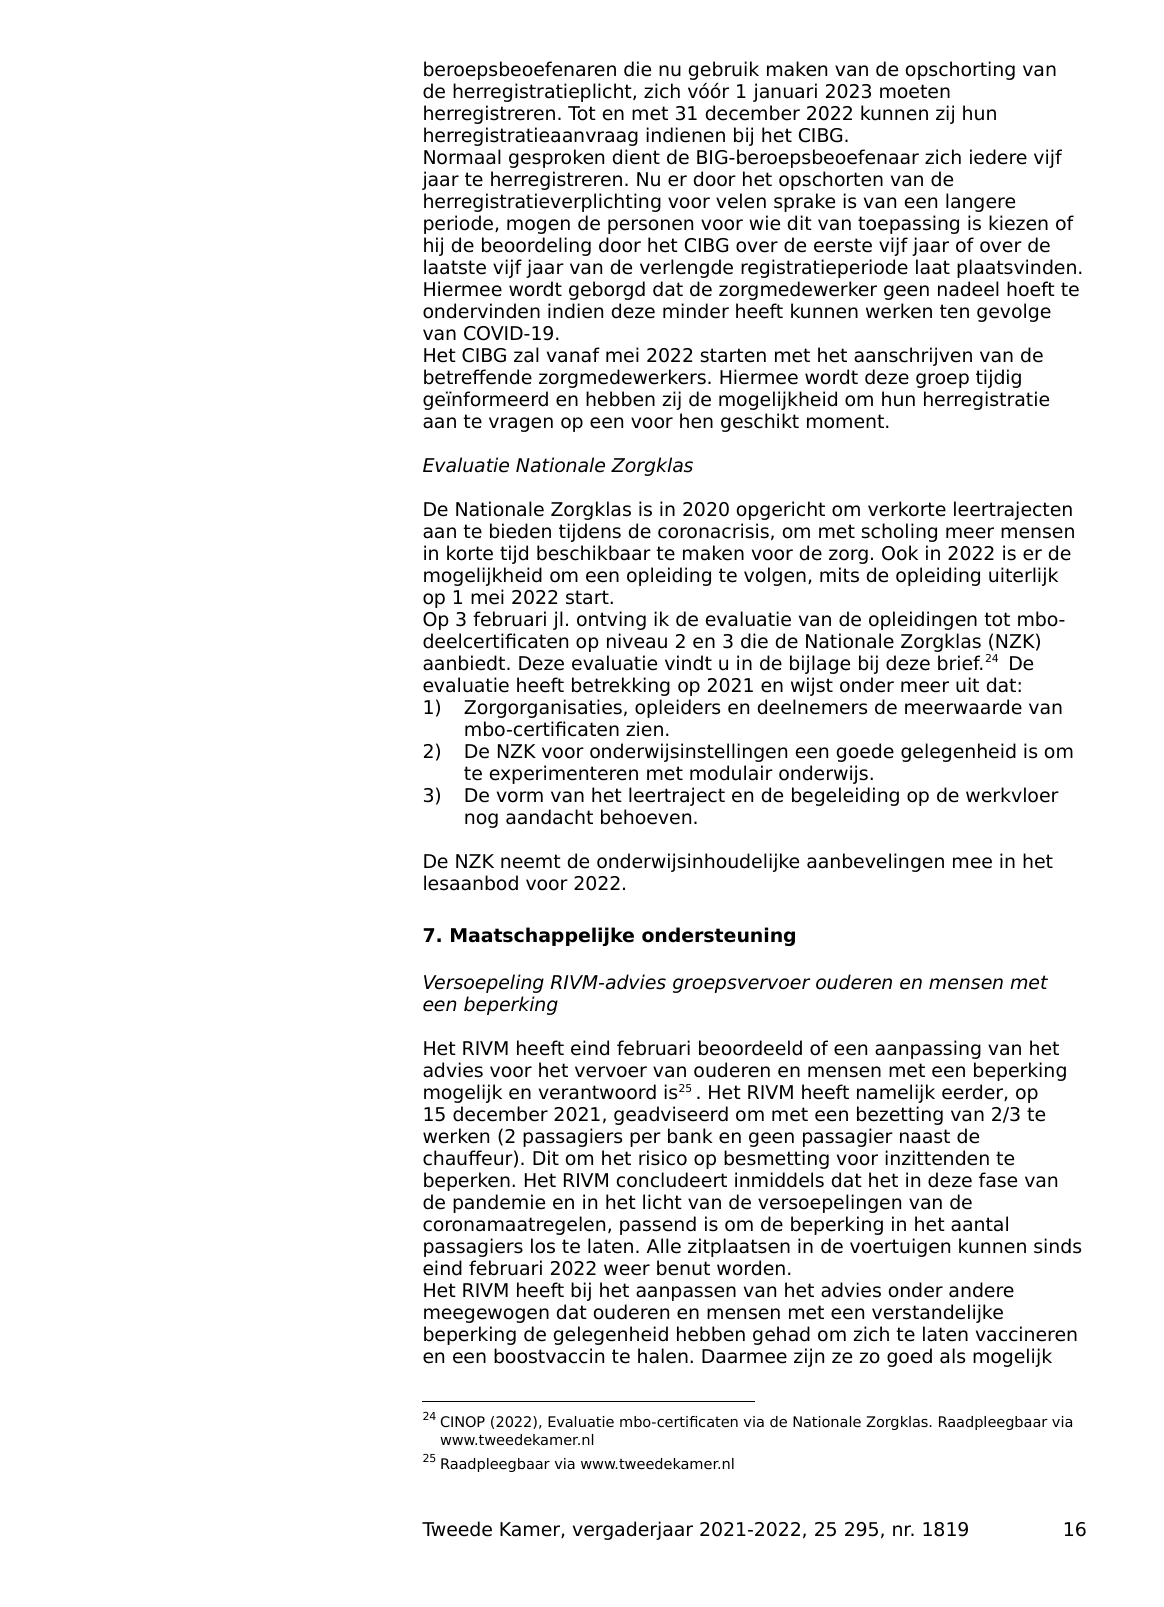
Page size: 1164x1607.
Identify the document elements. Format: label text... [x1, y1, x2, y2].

text Het RIVM heeft eind februari beoordeeld of een aanpassing van het advies voor het vervoer van ouderen en mensen met een beperking mogelijk en verantwoord is. Het RIVM heeft namelijk eerder, op 15 december 2021, geadviseerd om met een bezetting van 2/3 te werken (2 passagiers per bank en geen passagier naast de chauffeur). Dit om het risico op besmetting voor inzittenden te beperken. Het RIVM concludeert inmiddels dat het in deze fase van de pandemie en in het licht van de versoepelingen van de coronamaatregelen, passend is om de beperking in het aantal passagiers los te laten. Alle zitplaatsen in de voertuigen kunnen sinds eind februari 2022 weer benut worden. [422, 1038, 1087, 1280]
text Op 3 februari jl. ontving ik de evaluatie van de opleidingen tot mbo-deelcertificaten op niveau 2 en 3 die de Nationale Zorgklas (NZK) aanbiedt. Deze evaluatie vindt u in de bijlage bij deze brief. De evaluatie heeft betrekking op 2021 en wijst onder meer uit dat: [422, 609, 1087, 697]
subtitle Evaluatie Nationale Zorgklas [422, 455, 1087, 477]
subtitle 7. Maatschappelijke ondersteuning [422, 925, 1087, 947]
subtitle Versoepeling RIVM-advies groepsvervoer ouderen en mensen met een beperking [422, 972, 1087, 1016]
text Normaal gesproken dient de BIG-beroepsbeoefenaar zich iedere vijf jaar te herregistreren. Nu er door het opschorten van de herregistratieverplichting voor velen sprake is van een langere periode, mogen de personen voor wie dit van toepassing is kiezen of hij de beoordeling door het CIBG over de eerste vijf jaar of over de laatste vijf jaar van de verlengde registratieperiode laat plaatsvinden. Hiermee wordt geborgd dat de zorgmedewerker geen nadeel hoeft te ondervinden indien deze minder heeft kunnen werken ten gevolge van COVID-19. [422, 147, 1087, 345]
text 2) De NZK voor onderwijsinstellingen een goede gelegenheid is om te experimenteren met modulair onderwijs. [422, 741, 1087, 785]
text beroepsbeoefenaren die nu gebruik maken van de opschorting van de herregistratieplicht, zich vóór 1 januari 2023 moeten herregistreren. Tot en met 31 december 2022 kunnen zij hun herregistratieaanvraag indienen bij het CIBG. [422, 59, 1087, 147]
text Het RIVM heeft bij het aanpassen van het advies onder andere meegewogen dat ouderen en mensen met een verstandelijke beperking de gelegenheid hebben gehad om zich te laten vaccineren en een boostvaccin te halen. Daarmee zijn ze zo goed als mogelijk [422, 1280, 1087, 1368]
text De Nationale Zorgklas is in 2020 opgericht om verkorte leertrajecten aan te bieden tijdens de coronacrisis, om met scholing meer mensen in korte tijd beschikbaar te maken voor de zorg. Ook in 2022 is er de mogelijkheid om een opleiding te volgen, mits de opleiding uiterlijk op 1 mei 2022 start. [422, 499, 1087, 609]
text CINOP (2022), Evaluatie mbo-certificaten via de Nationale Zorgklas. Raadpleegbaar via www.tweedekamer.nl [422, 1410, 1087, 1449]
text 3) De vorm van het leertraject en de begeleiding op de werkvloer nog aandacht behoeven. [422, 785, 1087, 829]
text Het CIBG zal vanaf mei 2022 starten met het aanschrijven van de betreffende zorgmedewerkers. Hiermee wordt deze groep tijdig geïnformeerd en hebben zij de mogelijkheid om hun herregistratie aan te vragen op een voor hen geschikt moment. [422, 345, 1087, 433]
text 1) Zorgorganisaties, opleiders en deelnemers de meerwaarde van mbo-certificaten zien. [422, 697, 1087, 741]
text Raadpleegbaar via www.tweedekamer.nl [422, 1452, 1087, 1474]
text De NZK neemt de onderwijsinhoudelijke aanbevelingen mee in het lesaanbod voor 2022. [422, 851, 1087, 895]
